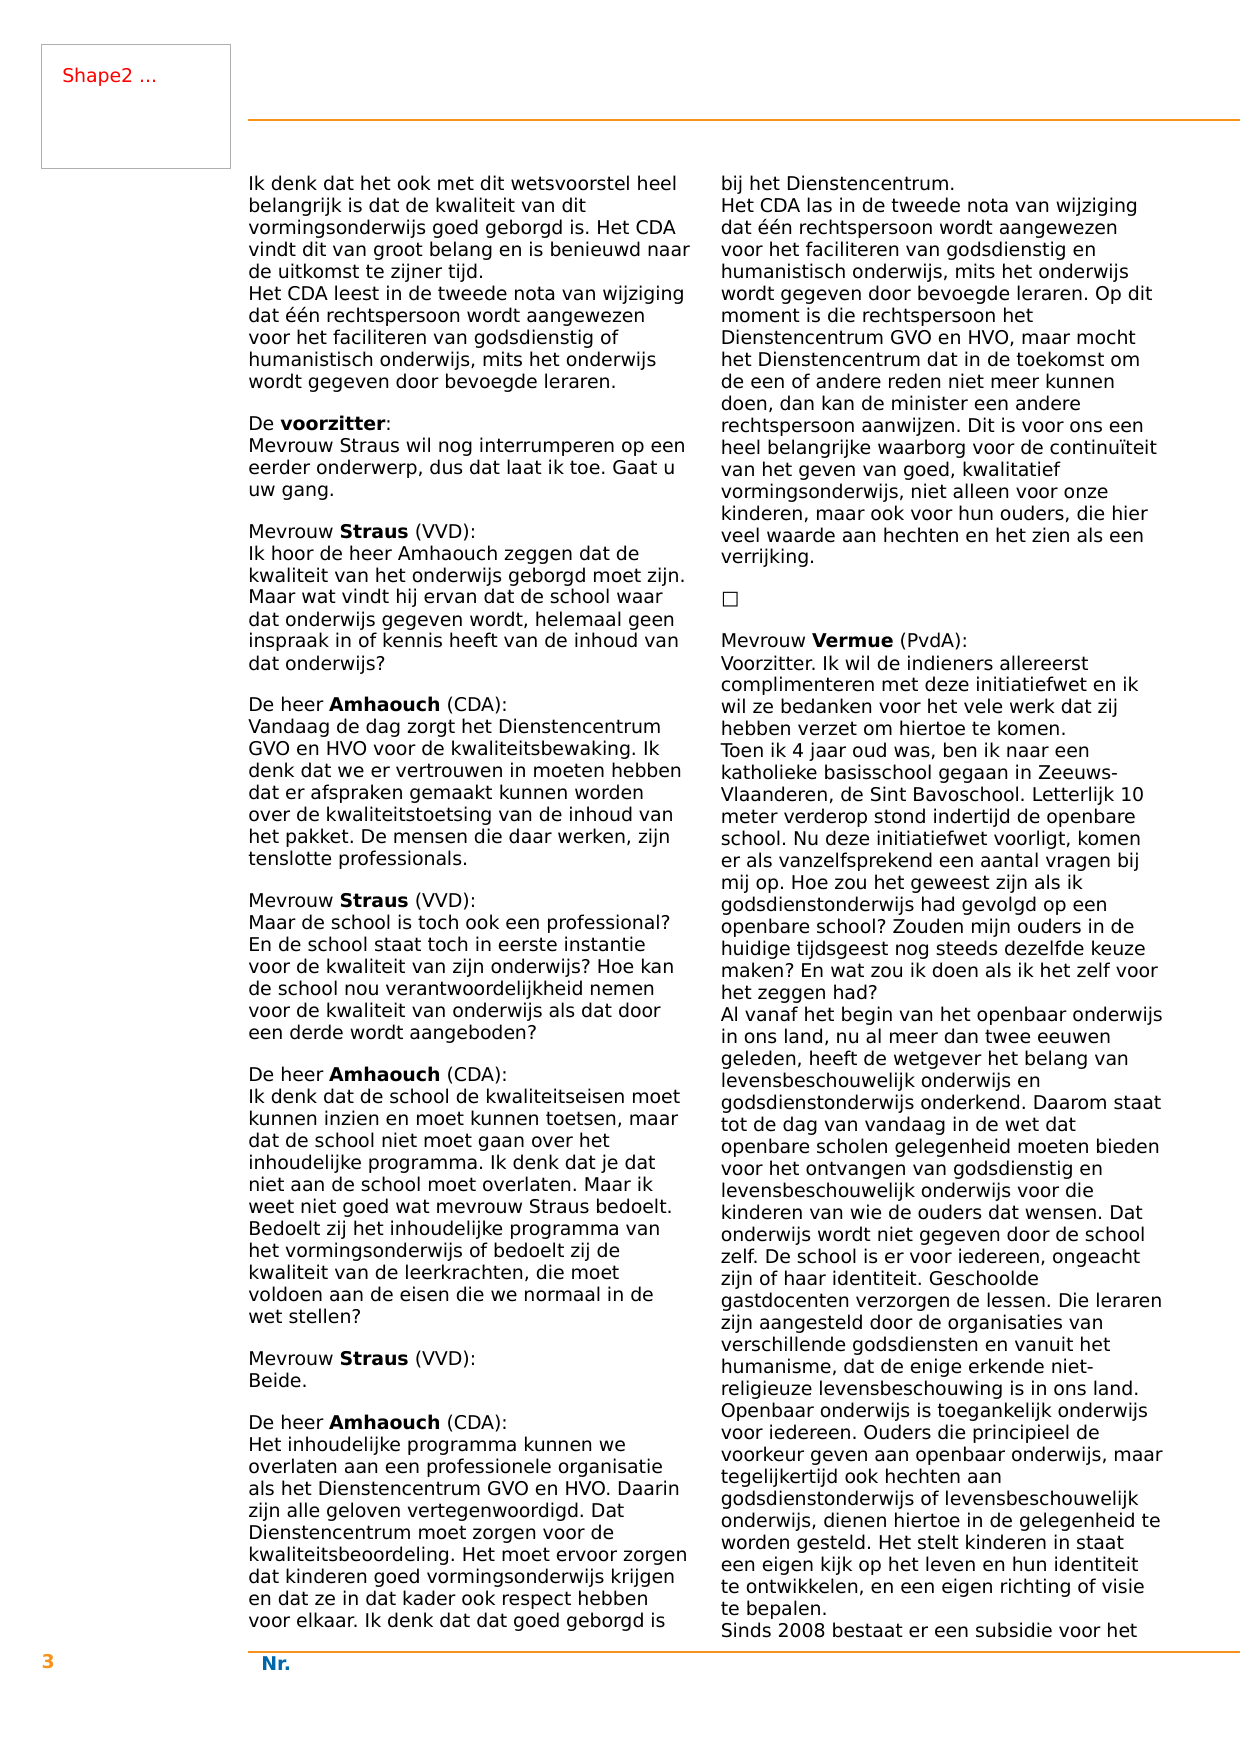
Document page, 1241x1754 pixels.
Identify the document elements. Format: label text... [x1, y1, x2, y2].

text Vandaag de dag zorgt het Dienstencentrum GVO en HVO voor de kwaliteitsbewaking. Ik denk dat we er vertrouwen in moeten hebben dat er afspraken gemaakt kunnen worden over de kwaliteitstoetsing van de inhoud van het pakket. De mensen die daar werken, zijn tenslotte professionals. [248, 716, 691, 870]
text Het CDA las in de tweede nota van wijziging dat één rechtspersoon wordt aangewezen voor het faciliteren van godsdienstig en humanistisch onderwijs, mits het onderwijs wordt gegeven door bevoegde leraren. Op dit moment is die rechtspersoon het Dienstencentrum GVO en HVO, maar mocht het Dienstencentrum dat in de toekomst om de een of andere reden niet meer kunnen doen, dan kan de minister een andere rechtspersoon aanwijzen. Dit is voor ons een heel belangrijke waarborg voor de continuïteit van het geven van goed, kwalitatief vormingsonderwijs, niet alleen voor onze kinderen, maar ook voor hun ouders, die hier veel waarde aan hechten en het zien als een verrijking. [721, 195, 1163, 568]
text Maar de school is toch ook een professional? En de school staat toch in eerste instantie voor de kwaliteit van zijn onderwijs? Hoe kan de school nou verantwoordelijkheid nemen voor de kwaliteit van onderwijs als dat door een derde wordt aangeboden? [248, 912, 691, 1044]
text Mevrouw Straus wil nog interrumperen op een eerder onderwerp, dus dat laat ik toe. Gaat u uw gang. [248, 434, 691, 501]
text ⬜ [721, 588, 1163, 610]
text Mevrouw Straus (VVD): [248, 1348, 691, 1370]
text Het CDA leest in de tweede nota van wijziging dat één rechtspersoon wordt aangewezen voor het faciliteren van godsdienstig of humanistisch onderwijs, mits het onderwijs wordt gegeven door bevoegde leraren. [248, 283, 691, 393]
text Mevrouw Straus (VVD): [248, 890, 691, 912]
text De voorzitter: [248, 413, 691, 434]
text Al vanaf het begin van het openbaar onderwijs in ons land, nu al meer dan twee eeuwen geleden, heeft de wetgever het belang van levensbeschouwelijk onderwijs en godsdienstonderwijs onderkend. Daarom staat tot de dag van vandaag in de wet dat openbare scholen gelegenheid moeten bieden voor het ontvangen van godsdienstig en levensbeschouwelijk onderwijs voor die kinderen van wie de ouders dat wensen. Dat onderwijs wordt niet gegeven door de school zelf. De school is er voor iedereen, ongeacht zijn of haar identiteit. Geschoolde gastdocenten verzorgen de lessen. Die leraren zijn aangesteld door de organisaties van verschillende godsdiensten en vanuit het humanisme, dat de enige erkende niet-religieuze levensbeschouwing is in ons land. Openbaar onderwijs is toegankelijk onderwijs voor iedereen. Ouders die principieel de voorkeur geven aan openbaar onderwijs, maar tegelijkertijd ook hechten aan godsdienstonderwijs of levensbeschouwelijk onderwijs, dienen hiertoe in de gelegenheid te worden gesteld. Het stelt kinderen in staat een eigen kijk op het leven en hun identiteit te ontwikkelen, en een eigen richting of visie te bepalen. [721, 1004, 1163, 1619]
text De heer Amhaouch (CDA): [248, 1412, 691, 1434]
text Mevrouw Straus (VVD): [248, 521, 691, 542]
text De heer Amhaouch (CDA): [248, 694, 691, 716]
text bij het Dienstencentrum. [721, 173, 1163, 195]
text Ik denk dat het ook met dit wetsvoorstel heel belangrijk is dat de kwaliteit van dit vormingsonderwijs goed geborgd is. Het CDA vindt dit van groot belang en is benieuwd naar de uitkomst te zijner tijd. [248, 173, 691, 283]
text Het inhoudelijke programma kunnen we overlaten aan een professionele organisatie als het Dienstencentrum GVO en HVO. Daarin zijn alle geloven vertegenwoordigd. Dat Dienstencentrum moet zorgen voor de kwaliteitsbeoordeling. Het moet ervoor zorgen dat kinderen goed vormingsonderwijs krijgen en dat ze in dat kader ook respect hebben voor elkaar. Ik denk dat dat goed geborgd is [248, 1434, 691, 1632]
text Ik hoor de heer Amhaouch zeggen dat de kwaliteit van het onderwijs geborgd moet zijn. Maar wat vindt hij ervan dat de school waar dat onderwijs gegeven wordt, helemaal geen inspraak in of kennis heeft van de inhoud van dat onderwijs? [248, 542, 691, 674]
text Sinds 2008 bestaat er een subsidie voor het [721, 1619, 1163, 1641]
text Toen ik 4 jaar oud was, ben ik naar een katholieke basisschool gegaan in Zeeuws-Vlaanderen, de Sint Bavoschool. Letterlijk 10 meter verderop stond indertijd de openbare school. Nu deze initiatiefwet voorligt, komen er als vanzelfsprekend een aantal vragen bij mij op. Hoe zou het geweest zijn als ik godsdienstonderwijs had gevolgd op een openbare school? Zouden mijn ouders in de huidige tijdsgeest nog steeds dezelfde keuze maken? En wat zou ik doen als ik het zelf voor het zeggen had? [721, 740, 1163, 1004]
text Mevrouw Vermue (PvdA): [721, 630, 1163, 652]
text Ik denk dat de school de kwaliteitseisen moet kunnen inzien en moet kunnen toetsen, maar dat de school niet moet gaan over het inhoudelijke programma. Ik denk dat je dat niet aan de school moet overlaten. Maar ik weet niet goed wat mevrouw Straus bedoelt. Bedoelt zij het inhoudelijke programma van het vormingsonderwijs of bedoelt zij de kwaliteit van de leerkrachten, die moet voldoen aan de eisen die we normaal in de wet stellen? [248, 1086, 691, 1328]
text Beide. [248, 1370, 691, 1392]
text De heer Amhaouch (CDA): [248, 1064, 691, 1086]
text Voorzitter. Ik wil de indieners allereerst complimenteren met deze initiatiefwet en ik wil ze bedanken voor het vele werk dat zij hebben verzet om hiertoe te komen. [721, 652, 1163, 740]
